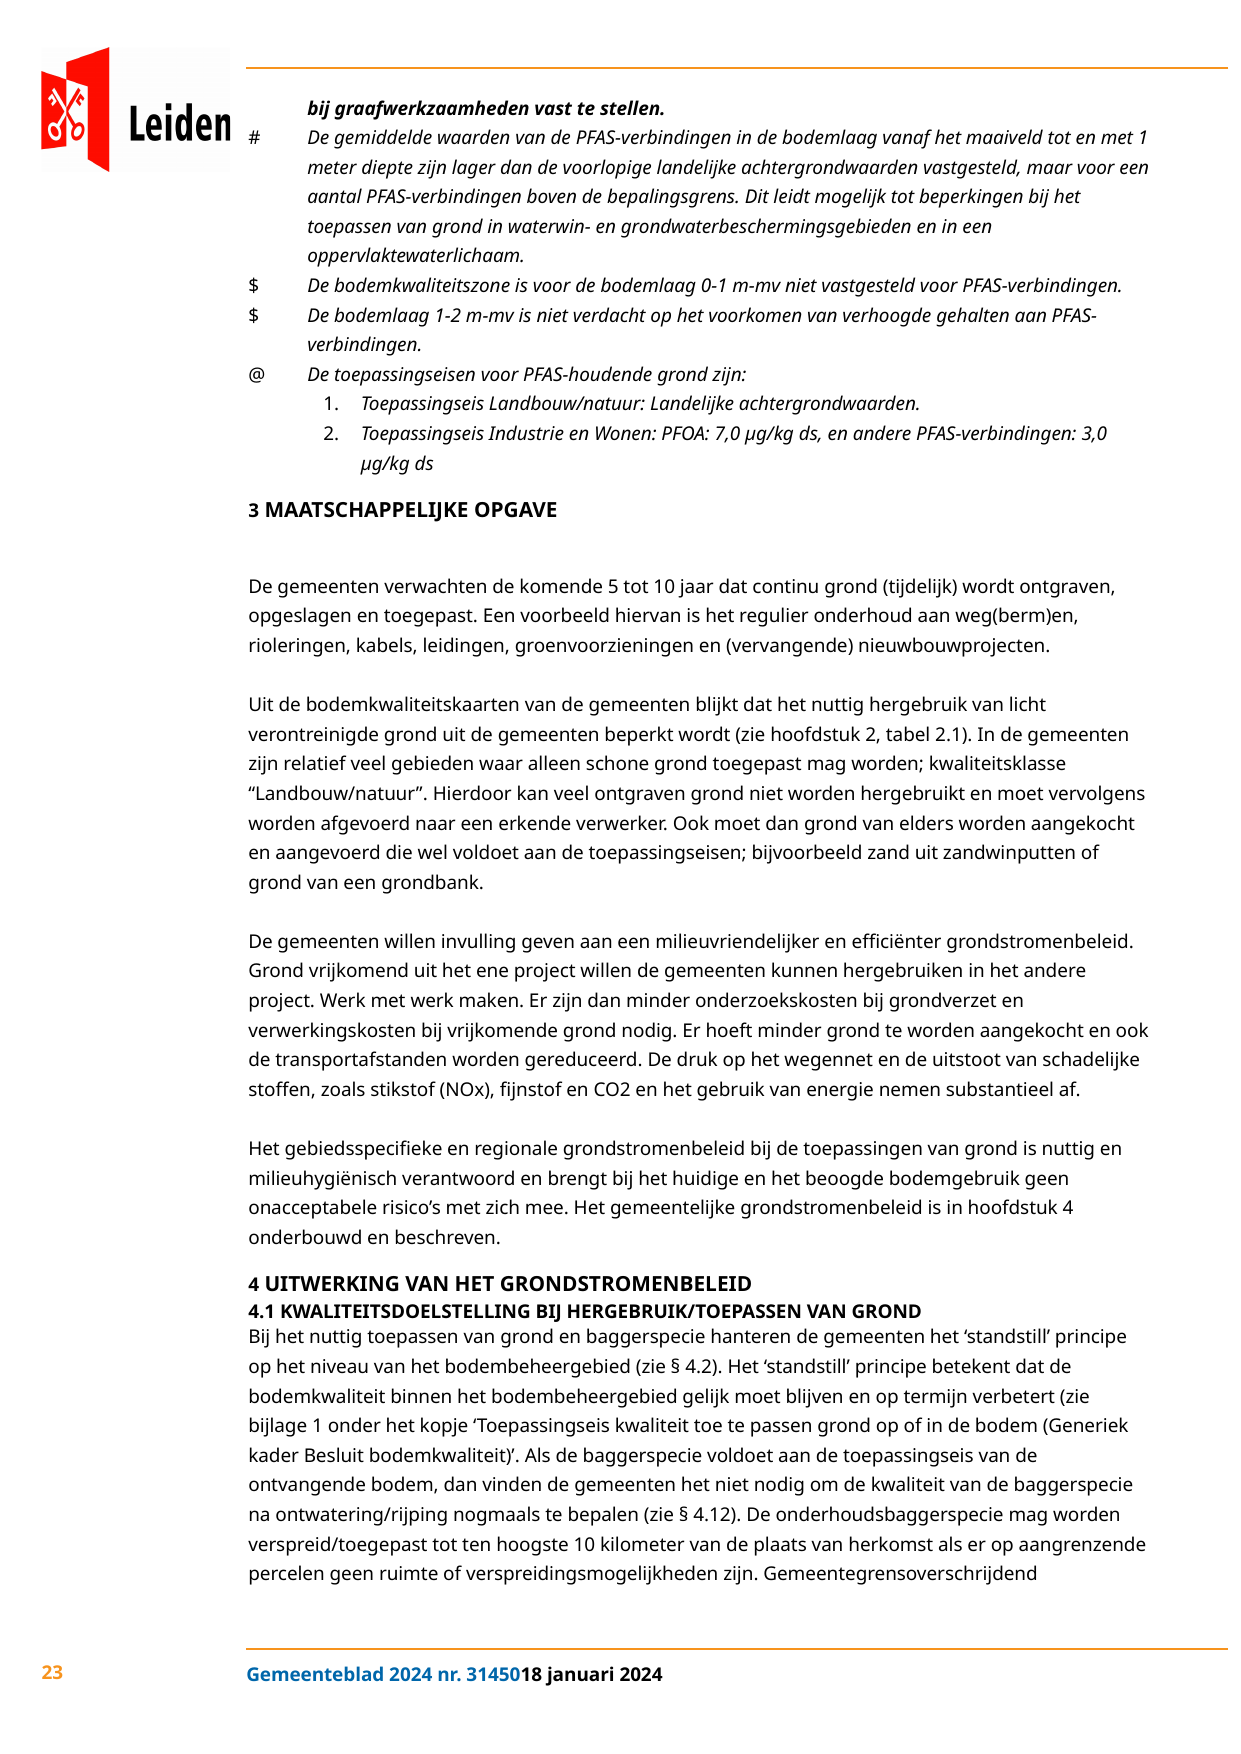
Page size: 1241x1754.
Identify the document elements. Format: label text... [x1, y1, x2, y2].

text De gemeenten willen invulling geven aan een milieuvriendelijker en efficiënter grondstromenbeleid. Grond vrijkomend uit het ene project willen de gemeenten kunnen hergebruiken in het andere project. Werk met werk maken. Er zijn dan minder onderzoekskosten bij grondverzet en verwerkingskosten bij vrijkomende grond nodig. Er hoeft minder grond te worden aangekocht en ook de transportafstanden worden gereduceerd. De druk op het wegennet en de uitstoot van schadelijke stoffen, zoals stikstof (NOx), fijnstof en CO2 en het gebruik van energie nemen substantieel af. [248, 928, 1152, 1102]
list bij graafwerkzaamheden vast te stellen. [248, 95, 1152, 121]
text Uit de bodemkwaliteitskaarten van de gemeenten blijkt dat het nuttig hergebruik van licht verontreinigde grond uit de gemeenten beperkt wordt (zie hoofdstuk 2, tabel 2.1). In de gemeenten zijn relatief veel gebieden waar alleen schone grond toegepast mag worden; kwaliteitsklasse “Landbouw/natuur”. Hierdoor kan veel ontgraven grond niet worden hergebruikt en moet vervolgens worden afgevoerd naar een erkende verwerker. Ook moet dan grond van elders worden aangekocht en aangevoerd die wel voldoet aan de toepassingseisen; bijvoorbeeld zand uit zandwinputten of grond van een grondbank. [248, 691, 1152, 895]
text 4 UITWERKING VAN HET GRONDSTROMENBELEID [248, 1269, 1152, 1298]
text Bij het nuttig toepassen van grond en baggerspecie hanteren de gemeenten het ‘standstill’ principe op het niveau van het bodembeheergebied (zie § 4.2). Het ‘standstill’ principe betekent dat de bodemkwaliteit binnen het bodembeheergebied gelijk moet blijven en op termijn verbetert (zie bijlage 1 onder het kopje ‘Toepassingseis kwaliteit toe te passen grond op of in de bodem (Generiek kader Besluit bodemkwaliteit)’. Als de baggerspecie voldoet aan de toepassingseis van de ontvangende bodem, dan vinden de gemeenten het niet nodig om de kwaliteit van de baggerspecie na ontwatering/rijping nogmaals te bepalen (zie § 4.12). De onderhoudsbaggerspecie mag worden verspreid/toegepast tot ten hoogste 10 kilometer van de plaats van herkomst als er op aangrenzende percelen geen ruimte of verspreidingsmogelijkheden zijn. Gemeentegrensoverschrijdend [248, 1324, 1152, 1586]
text 3 MAATSCHAPPELIJKE OPGAVE [248, 495, 1152, 524]
text 4.1 KWALITEITSDOELSTELLING BIJ HERGEBRUIK/TOEPASSEN VAN GROND [248, 1298, 1152, 1324]
list De bodemkwaliteitszone is voor de bodemlaag 0-1 m-mv niet vastgesteld voor PFAS-verbindingen. [248, 272, 1152, 298]
text De gemeenten verwachten de komende 5 tot 10 jaar dat continu grond (tijdelijk) wordt ontgraven, opgeslagen en toegepast. Een voorbeeld hiervan is het regulier onderhoud aan weg(berm)en, rioleringen, kabels, leidingen, groenvoorzieningen en (vervangende) nieuwbouwprojecten. [248, 573, 1152, 658]
list De bodemlaag 1-2 m-mv is niet verdacht op het voorkomen van verhoogde gehalten aan PFAS-verbindingen. [248, 302, 1152, 357]
list De gemiddelde waarden van de PFAS-verbindingen in de bodemlaag vanaf het maaiveld tot en met 1 meter diepte zijn lager dan de voorlopige landelijke achtergrondwaarden vastgesteld, maar voor een aantal PFAS-verbindingen boven de bepalingsgrens. Dit leidt mogelijk tot beperkingen bij het toepassen van grond in waterwin- en grondwaterbeschermingsgebieden en in een oppervlaktewaterlichaam. [248, 124, 1152, 268]
list Toepassingseis Industrie en Wonen: PFOA: 7,0 µg/kg ds, en andere PFAS-verbindingen: 3,0 µg/kg ds [323, 420, 1152, 476]
list Toepassingseis Landbouw/natuur: Landelijke achtergrondwaarden. [323, 391, 1152, 416]
list De toepassingseisen voor PFAS-houdende grond zijn: [248, 361, 1152, 387]
text Het gebiedsspecifieke en regionale grondstromenbeleid bij de toepassingen van grond is nuttig en milieuhygiënisch verantwoord en brengt bij het huidige en het beoogde bodemgebruik geen onacceptabele risico’s met zich mee. Het gemeentelijke grondstromenbeleid is in hoofdstuk 4 onderbouwd en beschreven. [248, 1135, 1152, 1250]
picture [41, 47, 231, 172]
